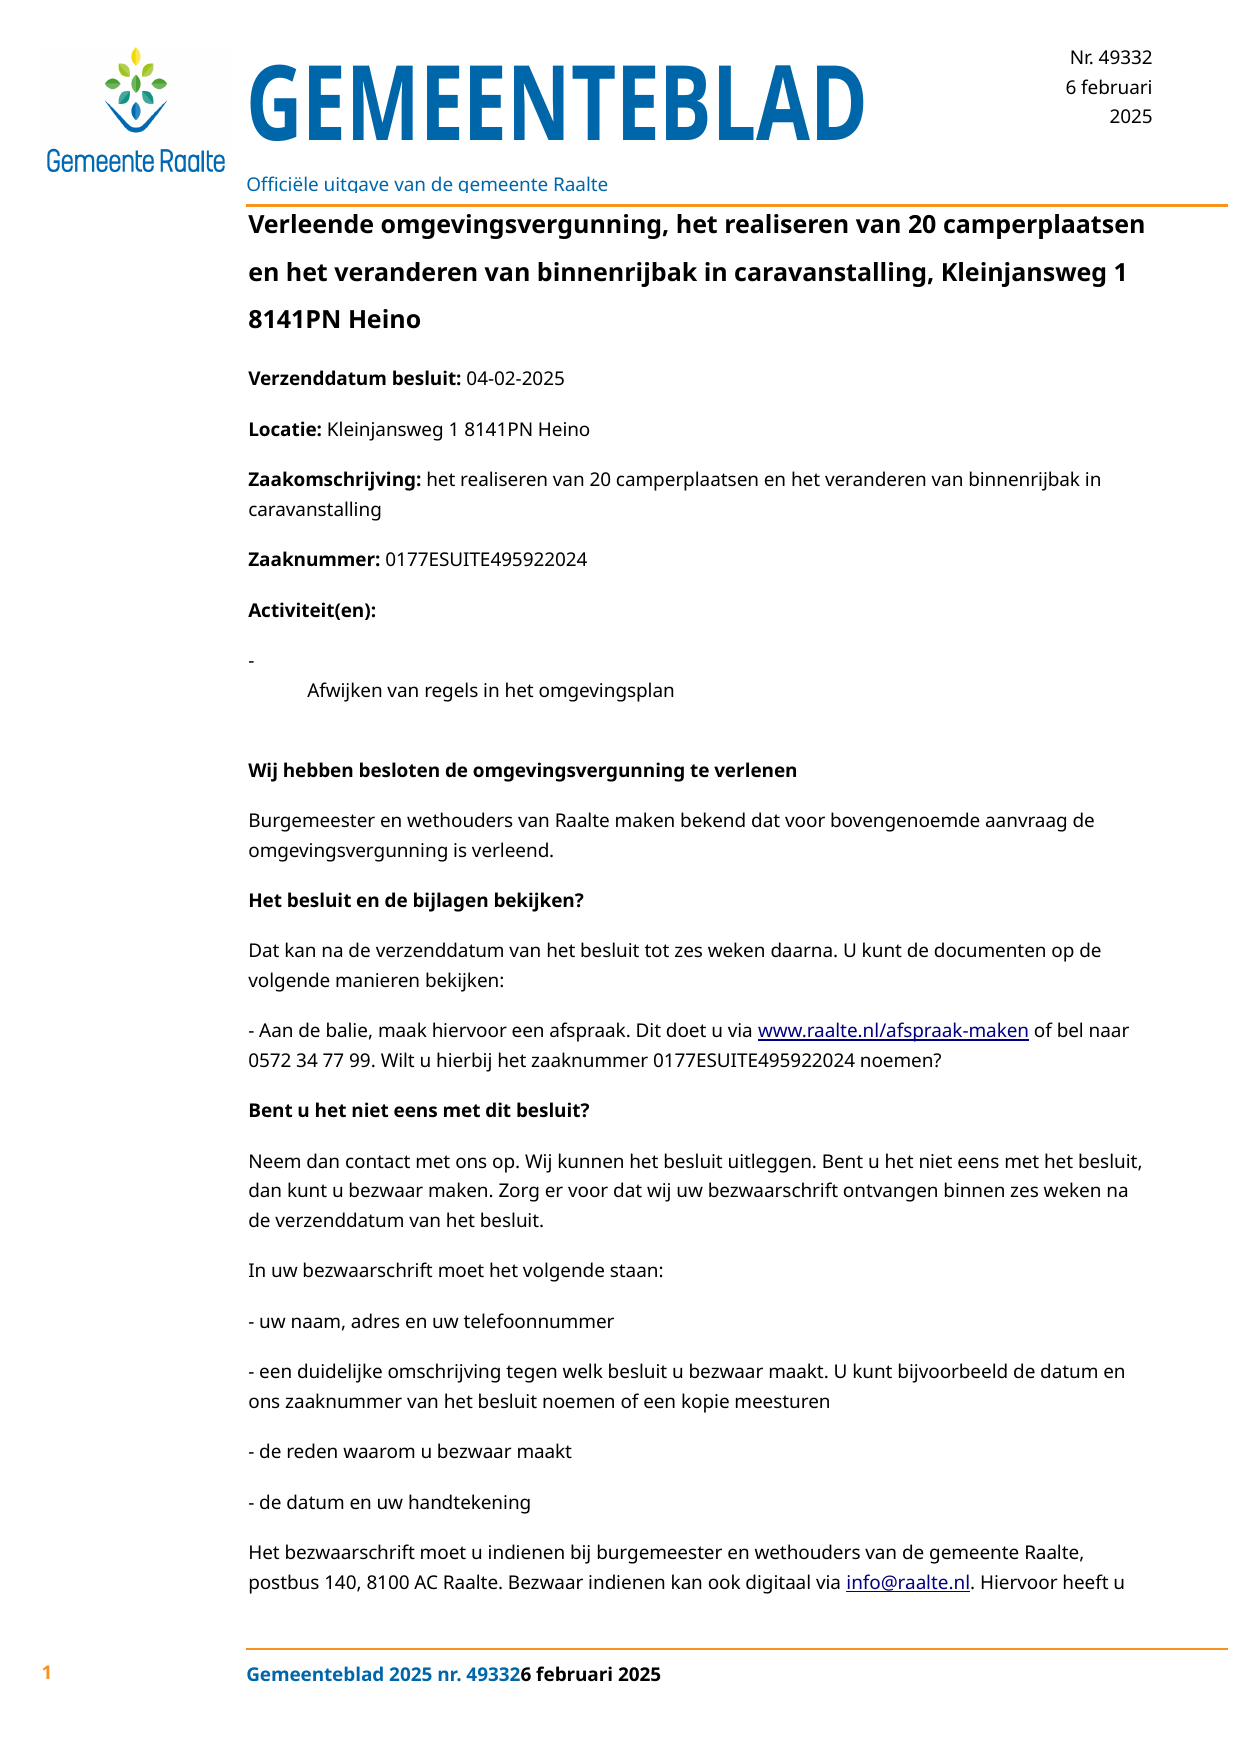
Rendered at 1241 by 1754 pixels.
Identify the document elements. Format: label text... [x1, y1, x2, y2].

text Wij hebben besloten de omgevingsvergunning te verlenen [248, 757, 1152, 782]
text In uw bezwaarschrift moet het volgende staan: [248, 1258, 1152, 1283]
text Bent u het niet eens met dit besluit? [248, 1098, 1152, 1123]
text Burgemeester en wethouders van Raalte maken bekend dat voor bovengenoemde aanvraag de omgevingsvergunning is verleend. [248, 807, 1152, 862]
text Zaaknummer: 0177ESUITE495922024 [248, 546, 1152, 572]
text Verleende omgevingsvergunning, het realiseren van 20 camperplaatsen en het veranderen van binnenrijbak in caravanstalling, Kleinjansweg 1 8141PN Heino [248, 207, 1152, 336]
list Afwijken van regels in het omgevingsplan [248, 677, 1152, 702]
text - Aan de balie, maak hiervoor een afspraak. Dit doet u via www.raalte.nl/afspraak-maken of bel naar 0572 34 77 99. Wilt u hierbij het zaaknummer 0177ESUITE495922024 noemen? [248, 1018, 1152, 1073]
text Activiteit(en): [248, 597, 1152, 622]
text - de datum en uw handtekening [248, 1489, 1152, 1514]
picture [41, 47, 231, 172]
text Zaakomschrijving: het realiseren van 20 camperplaatsen en het veranderen van binnenrijbak in caravanstalling [248, 466, 1152, 522]
text - de reden waarom u bezwaar maakt [248, 1438, 1152, 1464]
text Verzenddatum besluit: 04-02-2025 [248, 366, 1152, 391]
text Het bezwaarschrift moet u indienen bij burgemeester en wethouders van de gemeente Raalte, postbus 140, 8100 AC Raalte. Bezwaar indienen kan ook digitaal via info@raalte.nl. Hiervoor heeft u [248, 1539, 1152, 1594]
text - een duidelijke omschrijving tegen welk besluit u bezwaar maakt. U kunt bijvoorbeeld de datum en ons zaaknummer van het besluit noemen of een kopie meesturen [248, 1358, 1152, 1414]
text Dat kan na de verzenddatum van het besluit tot zes weken daarna. U kunt de documenten op de volgende manieren bekijken: [248, 938, 1152, 993]
text Locatie: Kleinjansweg 1 8141PN Heino [248, 416, 1152, 442]
text Het besluit en de bijlagen bekijken? [248, 887, 1152, 913]
text Neem dan contact met ons op. Wij kunnen het besluit uitleggen. Bent u het niet eens met het besluit, dan kunt u bezwaar maken. Zorg er voor dat wij uw bezwaarschrift ontvangen binnen zes weken na de verzenddatum van het besluit. [248, 1148, 1152, 1233]
text - uw naam, adres en uw telefoonnummer [248, 1308, 1152, 1334]
